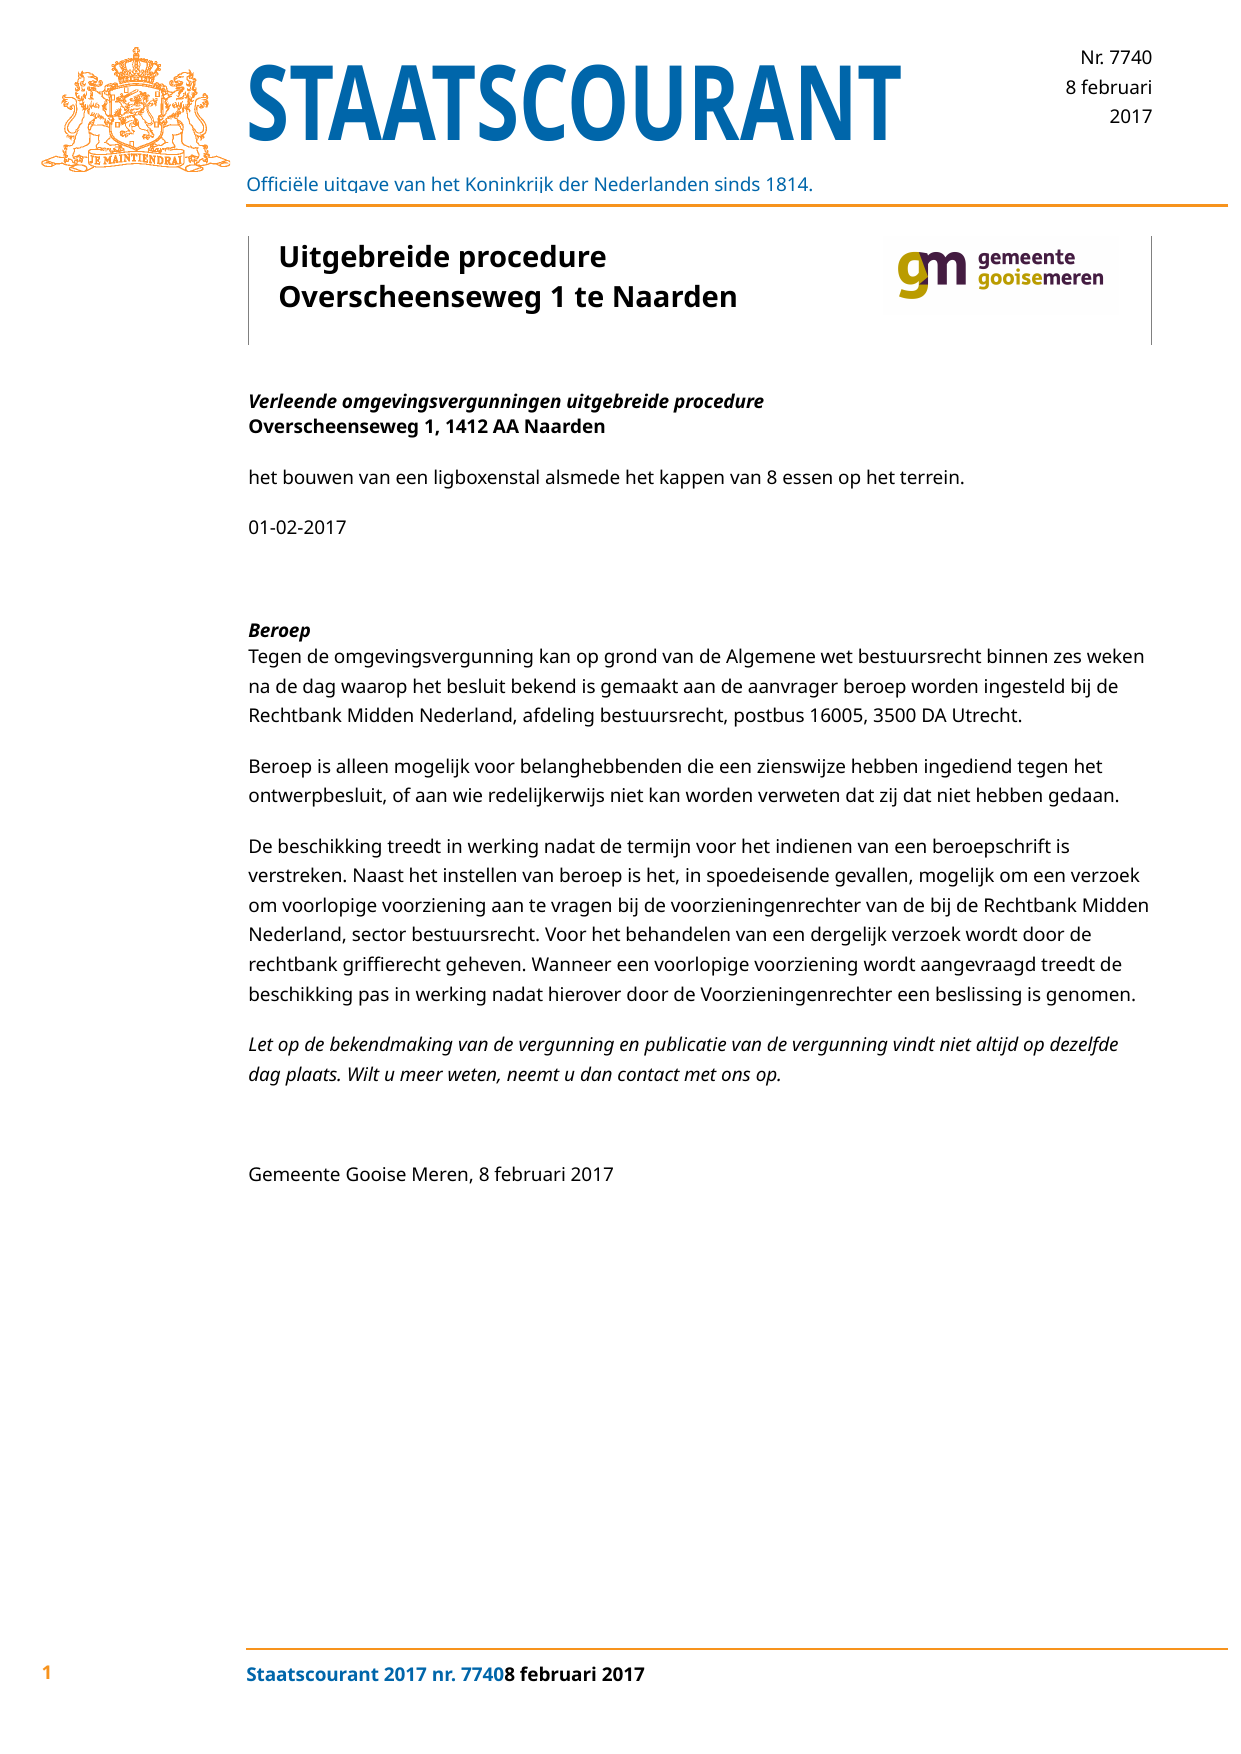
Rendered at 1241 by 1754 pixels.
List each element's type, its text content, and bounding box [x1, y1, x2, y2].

table_header [850, 236, 1151, 345]
text Tegen de omgevingsvergunning kan op grond van de Algemene wet bestuursrecht binnen zes weken na de dag waarop het besluit bekend is gemaakt aan de aanvrager beroep worden ingesteld bij de Rechtbank Midden Nederland, afdeling bestuursrecht, postbus 16005, 3500 DA Utrecht. [248, 643, 1152, 728]
text De beschikking treedt in werking nadat de termijn voor het indienen van een beroepschrift is verstreken. Naast het instellen van beroep is het, in spoedeisende gevallen, mogelijk om een verzoek om voorlopige voorziening aan te vragen bij de voorzieningenrechter van de bij de Rechtbank Midden Nederland, sector bestuursrecht. Voor het behandelen van een dergelijk verzoek wordt door de rechtbank griffierecht geheven. Wanneer een voorlopige voorziening wordt aangevraagd treedt de beschikking pas in werking nadat hierover door de Voorzieningenrechter een beslissing is genomen. [248, 833, 1152, 1007]
text Gemeente Gooise Meren, 8 februari 2017 [248, 1162, 1152, 1187]
picture [41, 47, 231, 172]
text Beroep is alleen mogelijk voor belanghebbenden die een zienswijze hebben ingediend tegen het ontwerpbesluit, of aan wie redelijkerwijs niet kan worden verweten dat zij dat niet hebben gedaan. [248, 753, 1152, 808]
text Verleende omgevingsvergunningen uitgebreide procedure [248, 388, 1152, 413]
text Overscheenseweg 1, 1412 AA Naarden [248, 413, 1152, 439]
text het bouwen van een ligboxenstal alsmede het kappen van 8 essen op het terrein. [248, 464, 1152, 490]
text Beroep [248, 618, 1152, 643]
text 01-02-2017 [248, 514, 1152, 540]
picture [882, 236, 1119, 315]
table_header Uitgebreide procedure Overscheenseweg 1 te Naarden [249, 236, 850, 345]
text Let op de bekendmaking van de vergunning en publicatie van de vergunning vindt niet altijd op dezelfde dag plaats. Wilt u meer weten, neemt u dan contact met ons op. [248, 1031, 1152, 1087]
